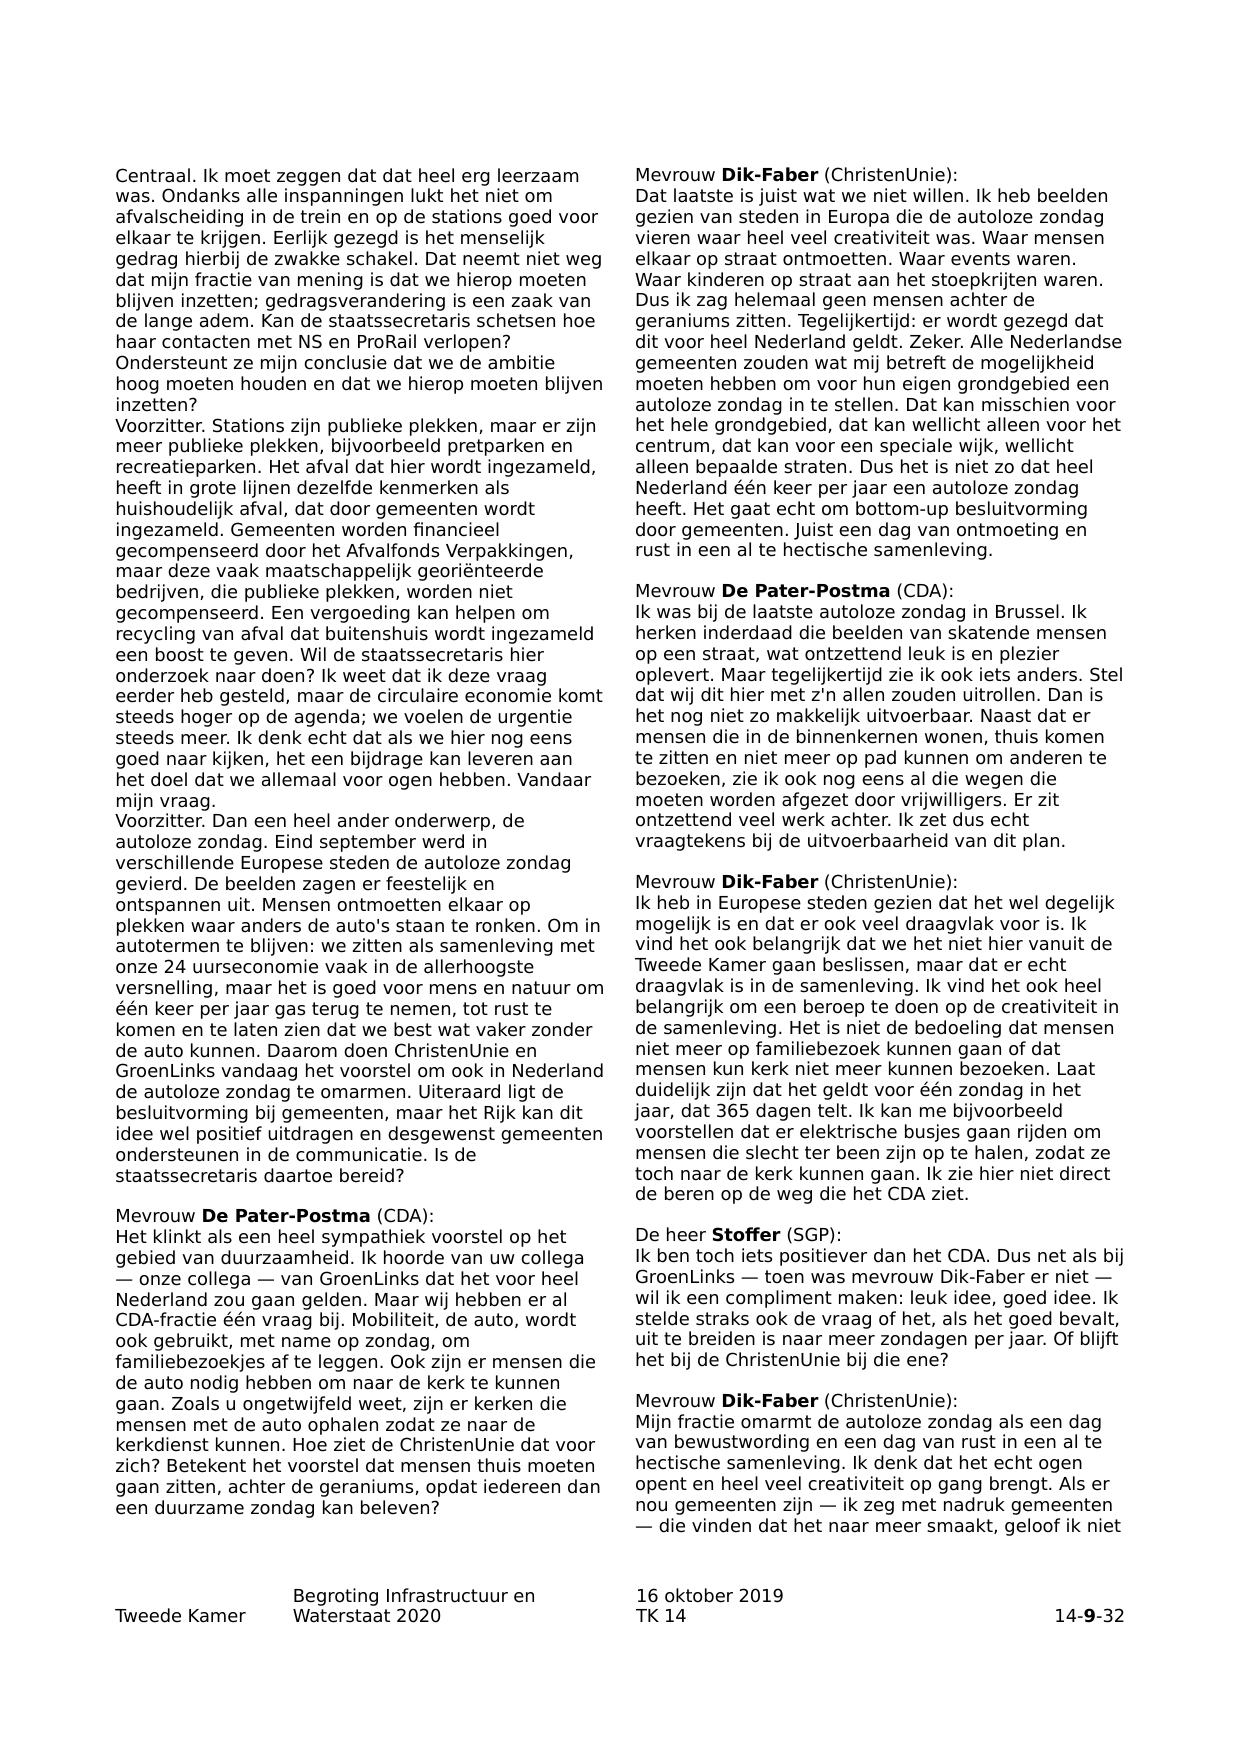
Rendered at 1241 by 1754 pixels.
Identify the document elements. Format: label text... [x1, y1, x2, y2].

text De heer Stoffer (SGP): [635, 1225, 1125, 1246]
text Centraal. Ik moet zeggen dat dat heel erg leerzaam was. Ondanks alle inspanningen lukt het niet om afvalscheiding in de trein en op de stations goed voor elkaar te krijgen. Eerlijk gezegd is het menselijk gedrag hierbij de zwakke schakel. Dat neemt niet weg dat mijn fractie van mening is dat we hierop moeten blijven inzetten; gedragsverandering is een zaak van de lange adem. Kan de staatssecretaris schetsen hoe haar contacten met NS en ProRail verlopen? Ondersteunt ze mijn conclusie dat we de ambitie hoog moeten houden en dat we hierop moeten blijven inzetten? [115, 165, 605, 415]
text Voorzitter. Dan een heel ander onderwerp, de autoloze zondag. Eind september werd in verschillende Europese steden de autoloze zondag gevierd. De beelden zagen er feestelijk en ontspannen uit. Mensen ontmoetten elkaar op plekken waar anders de auto's staan te ronken. Om in autotermen te blijven: we zitten als samenleving met onze 24 uurseconomie vaak in de allerhoogste versnelling, maar het is goed voor mens en natuur om één keer per jaar gas terug te nemen, tot rust te komen en te laten zien dat we best wat vaker zonder de auto kunnen. Daarom doen ChristenUnie en GroenLinks vandaag het voorstel om ook in Nederland de autoloze zondag te omarmen. Uiteraard ligt de besluitvorming bij gemeenten, maar het Rijk kan dit idee wel positief uitdragen en desgewenst gemeenten ondersteunen in de communicatie. Is de staatssecretaris daartoe bereid? [115, 811, 605, 1186]
text Ik heb in Europese steden gezien dat het wel degelijk mogelijk is en dat er ook veel draagvlak voor is. Ik vind het ook belangrijk dat we het niet hier vanuit de Tweede Kamer gaan beslissen, maar dat er echt draagvlak is in de samenleving. Ik vind het ook heel belangrijk om een beroep te doen op de creativiteit in de samenleving. Het is niet de bedoeling dat mensen niet meer op familiebezoek kunnen gaan of dat mensen kun kerk niet meer kunnen bezoeken. Laat duidelijk zijn dat het geldt voor één zondag in het jaar, dat 365 dagen telt. Ik kan me bijvoorbeeld voorstellen dat er elektrische busjes gaan rijden om mensen die slecht ter been zijn op te halen, zodat ze toch naar de kerk kunnen gaan. Ik zie hier niet direct de beren op de weg die het CDA ziet. [635, 892, 1125, 1205]
text Het klinkt als een heel sympathiek voorstel op het gebied van duurzaamheid. Ik hoorde van uw collega — onze collega — van GroenLinks dat het voor heel Nederland zou gaan gelden. Maar wij hebben er al CDA-fractie één vraag bij. Mobiliteit, de auto, wordt ook gebruikt, met name op zondag, om familiebezoekjes af te leggen. Ook zijn er mensen die de auto nodig hebben om naar de kerk te kunnen gaan. Zoals u ongetwijfeld weet, zijn er kerken die mensen met de auto ophalen zodat ze naar de kerkdienst kunnen. Hoe ziet de ChristenUnie dat voor zich? Betekent het voorstel dat mensen thuis moeten gaan zitten, achter de geraniums, opdat iedereen dan een duurzame zondag kan beleven? [115, 1227, 605, 1518]
text Mevrouw Dik-Faber (ChristenUnie): [635, 1391, 1125, 1411]
text Mevrouw Dik-Faber (ChristenUnie): [635, 872, 1125, 892]
text Dat laatste is juist wat we niet willen. Ik heb beelden gezien van steden in Europa die de autoloze zondag vieren waar heel veel creativiteit was. Waar mensen elkaar op straat ontmoetten. Waar events waren. Waar kinderen op straat aan het stoepkrijten waren. Dus ik zag helemaal geen mensen achter de geraniums zitten. Tegelijkertijd: er wordt gezegd dat dit voor heel Nederland geldt. Zeker. Alle Nederlandse gemeenten zouden wat mij betreft de mogelijkheid moeten hebben om voor hun eigen grondgebied een autoloze zondag in te stellen. Dat kan misschien voor het hele grondgebied, dat kan wellicht alleen voor het centrum, dat kan voor een speciale wijk, wellicht alleen bepaalde straten. Dus het is niet zo dat heel Nederland één keer per jaar een autoloze zondag heeft. Het gaat echt om bottom-up besluitvorming door gemeenten. Juist een dag van ontmoeting en rust in een al te hectische samenleving. [635, 186, 1125, 561]
text Mevrouw De Pater-Postma (CDA): [115, 1206, 605, 1227]
text Ik ben toch iets positiever dan het CDA. Dus net als bij GroenLinks — toen was mevrouw Dik-Faber er niet — wil ik een compliment maken: leuk idee, goed idee. Ik stelde straks ook de vraag of het, als het goed bevalt, uit te breiden is naar meer zondagen per jaar. Of blijft het bij de ChristenUnie bij die ene? [635, 1246, 1125, 1371]
text Voorzitter. Stations zijn publieke plekken, maar er zijn meer publieke plekken, bijvoorbeeld pretparken en recreatieparken. Het afval dat hier wordt ingezameld, heeft in grote lijnen dezelfde kenmerken als huishoudelijk afval, dat door gemeenten wordt ingezameld. Gemeenten worden financieel gecompenseerd door het Afvalfonds Verpakkingen, maar deze vaak maatschappelijk georiënteerde bedrijven, die publieke plekken, worden niet gecompenseerd. Een vergoeding kan helpen om recycling van afval dat buitenshuis wordt ingezameld een boost te geven. Wil de staatssecretaris hier onderzoek naar doen? Ik weet dat ik deze vraag eerder heb gesteld, maar de circulaire economie komt steeds hoger op de agenda; we voelen de urgentie steeds meer. Ik denk echt dat als we hier nog eens goed naar kijken, het een bijdrage kan leveren aan het doel dat we allemaal voor ogen hebben. Vandaar mijn vraag. [115, 415, 605, 811]
text Mijn fractie omarmt de autoloze zondag als een dag van bewustwording en een dag van rust in een al te hectische samenleving. Ik denk dat het echt ogen opent en heel veel creativiteit op gang brengt. Als er nou gemeenten zijn — ik zeg met nadruk gemeenten — die vinden dat het naar meer smaakt, geloof ik niet [635, 1411, 1125, 1536]
text Mevrouw De Pater-Postma (CDA): [635, 581, 1125, 602]
text Mevrouw Dik-Faber (ChristenUnie): [635, 165, 1125, 186]
text Ik was bij de laatste autoloze zondag in Brussel. Ik herken inderdaad die beelden van skatende mensen op een straat, wat ontzettend leuk is en plezier oplevert. Maar tegelijkertijd zie ik ook iets anders. Stel dat wij dit hier met z'n allen zouden uitrollen. Dan is het nog niet zo makkelijk uitvoerbaar. Naast dat er mensen die in de binnenkernen wonen, thuis komen te zitten en niet meer op pad kunnen om anderen te bezoeken, zie ik ook nog eens al die wegen die moeten worden afgezet door vrijwilligers. Er zit ontzettend veel werk achter. Ik zet dus echt vraagtekens bij de uitvoerbaarheid van dit plan. [635, 602, 1125, 852]
